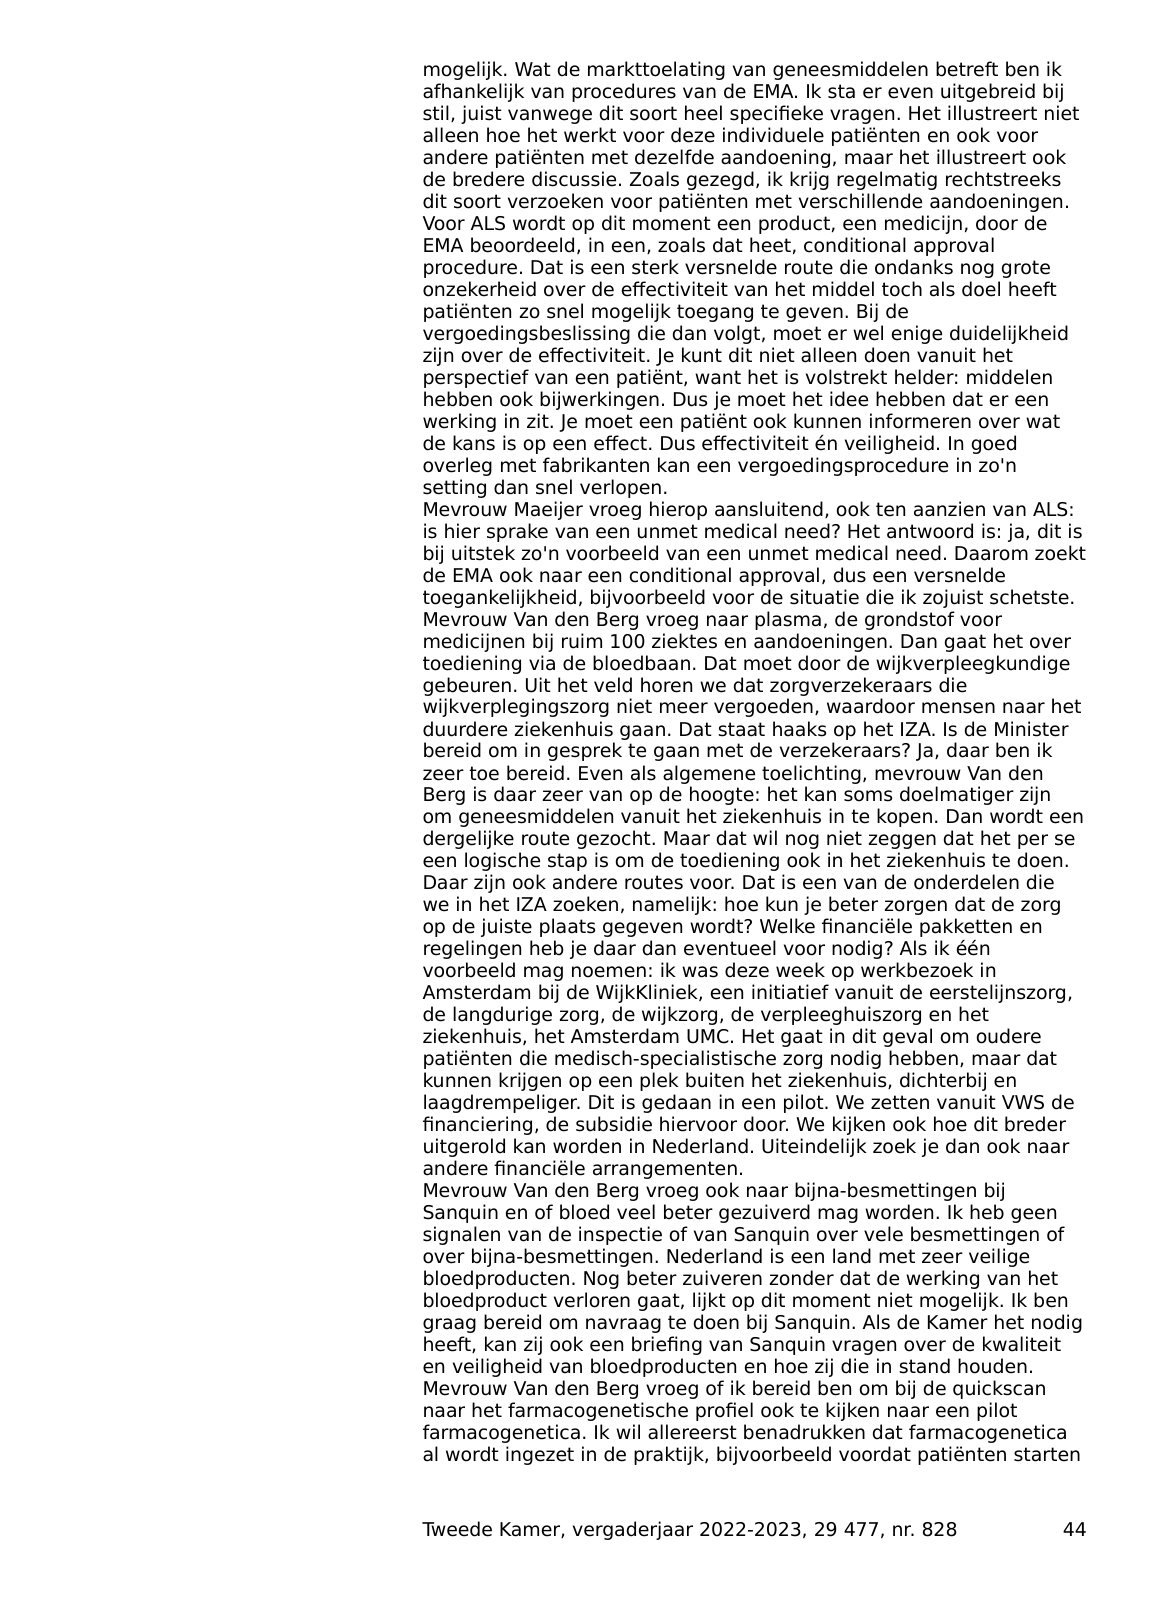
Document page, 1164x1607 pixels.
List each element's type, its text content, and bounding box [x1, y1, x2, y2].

text mogelijk. Wat de markttoelating van geneesmiddelen betreft ben ik afhankelijk van procedures van de EMA. Ik sta er even uitgebreid bij stil, juist vanwege dit soort heel specifieke vragen. Het illustreert niet alleen hoe het werkt voor deze individuele patiënten en ook voor andere patiënten met dezelfde aandoening, maar het illustreert ook de bredere discussie. Zoals gezegd, ik krijg regelmatig rechtstreeks dit soort verzoeken voor patiënten met verschillende aandoeningen. [422, 59, 1087, 213]
text Mevrouw Van den Berg vroeg naar plasma, de grondstof voor medicijnen bij ruim 100 ziektes en aandoeningen. Dan gaat het over toediening via de bloedbaan. Dat moet door de wijkverpleegkundige gebeuren. Uit het veld horen we dat zorgverzekeraars die wijkverplegingszorg niet meer vergoeden, waardoor mensen naar het duurdere ziekenhuis gaan. Dat staat haaks op het IZA. Is de Minister bereid om in gesprek te gaan met de verzekeraars? Ja, daar ben ik zeer toe bereid. Even als algemene toelichting, mevrouw Van den Berg is daar zeer van op de hoogte: het kan soms doelmatiger zijn om geneesmiddelen vanuit het ziekenhuis in te kopen. Dan wordt een dergelijke route gezocht. Maar dat wil nog niet zeggen dat het per se een logische stap is om de toediening ook in het ziekenhuis te doen. Daar zijn ook andere routes voor. Dat is een van de onderdelen die we in het IZA zoeken, namelijk: hoe kun je beter zorgen dat de zorg op de juiste plaats gegeven wordt? Welke financiële pakketten en regelingen heb je daar dan eventueel voor nodig? Als ik één voorbeeld mag noemen: ik was deze week op werkbezoek in Amsterdam bij de WijkKliniek, een initiatief vanuit de eerstelijnszorg, de langdurige zorg, de wijkzorg, de verpleeghuiszorg en het ziekenhuis, het Amsterdam UMC. Het gaat in dit geval om oudere patiënten die medisch-specialistische zorg nodig hebben, maar dat kunnen krijgen op een plek buiten het ziekenhuis, dichterbij en laagdrempeliger. Dit is gedaan in een pilot. We zetten vanuit VWS de financiering, de subsidie hiervoor door. We kijken ook hoe dit breder uitgerold kan worden in Nederland. Uiteindelijk zoek je dan ook naar andere financiële arrangementen. [422, 608, 1087, 1180]
text Mevrouw Van den Berg vroeg ook naar bijna-besmettingen bij Sanquin en of bloed veel beter gezuiverd mag worden. Ik heb geen signalen van de inspectie of van Sanquin over vele besmettingen of over bijna-besmettingen. Nederland is een land met zeer veilige bloedproducten. Nog beter zuiveren zonder dat de werking van het bloedproduct verloren gaat, lijkt op dit moment niet mogelijk. Ik ben graag bereid om navraag te doen bij Sanquin. Als de Kamer het nodig heeft, kan zij ook een briefing van Sanquin vragen over de kwaliteit en veiligheid van bloedproducten en hoe zij die in stand houden. [422, 1180, 1087, 1378]
text Mevrouw Van den Berg vroeg of ik bereid ben om bij de quickscan naar het farmacogenetische profiel ook te kijken naar een pilot farmacogenetica. Ik wil allereerst benadrukken dat farmacogenetica al wordt ingezet in de praktijk, bijvoorbeeld voordat patiënten starten [422, 1378, 1087, 1466]
text Voor ALS wordt op dit moment een product, een medicijn, door de EMA beoordeeld, in een, zoals dat heet, conditional approval procedure. Dat is een sterk versnelde route die ondanks nog grote onzekerheid over de effectiviteit van het middel toch als doel heeft patiënten zo snel mogelijk toegang te geven. Bij de vergoedingsbeslissing die dan volgt, moet er wel enige duidelijkheid zijn over de effectiviteit. Je kunt dit niet alleen doen vanuit het perspectief van een patiënt, want het is volstrekt helder: middelen hebben ook bijwerkingen. Dus je moet het idee hebben dat er een werking in zit. Je moet een patiënt ook kunnen informeren over wat de kans is op een effect. Dus effectiviteit én veiligheid. In goed overleg met fabrikanten kan een vergoedingsprocedure in zo'n setting dan snel verlopen. [422, 213, 1087, 499]
text Mevrouw Maeijer vroeg hierop aansluitend, ook ten aanzien van ALS: is hier sprake van een unmet medical need? Het antwoord is: ja, dit is bij uitstek zo'n voorbeeld van een unmet medical need. Daarom zoekt de EMA ook naar een conditional approval, dus een versnelde toegankelijkheid, bijvoorbeeld voor de situatie die ik zojuist schetste. [422, 499, 1087, 608]
